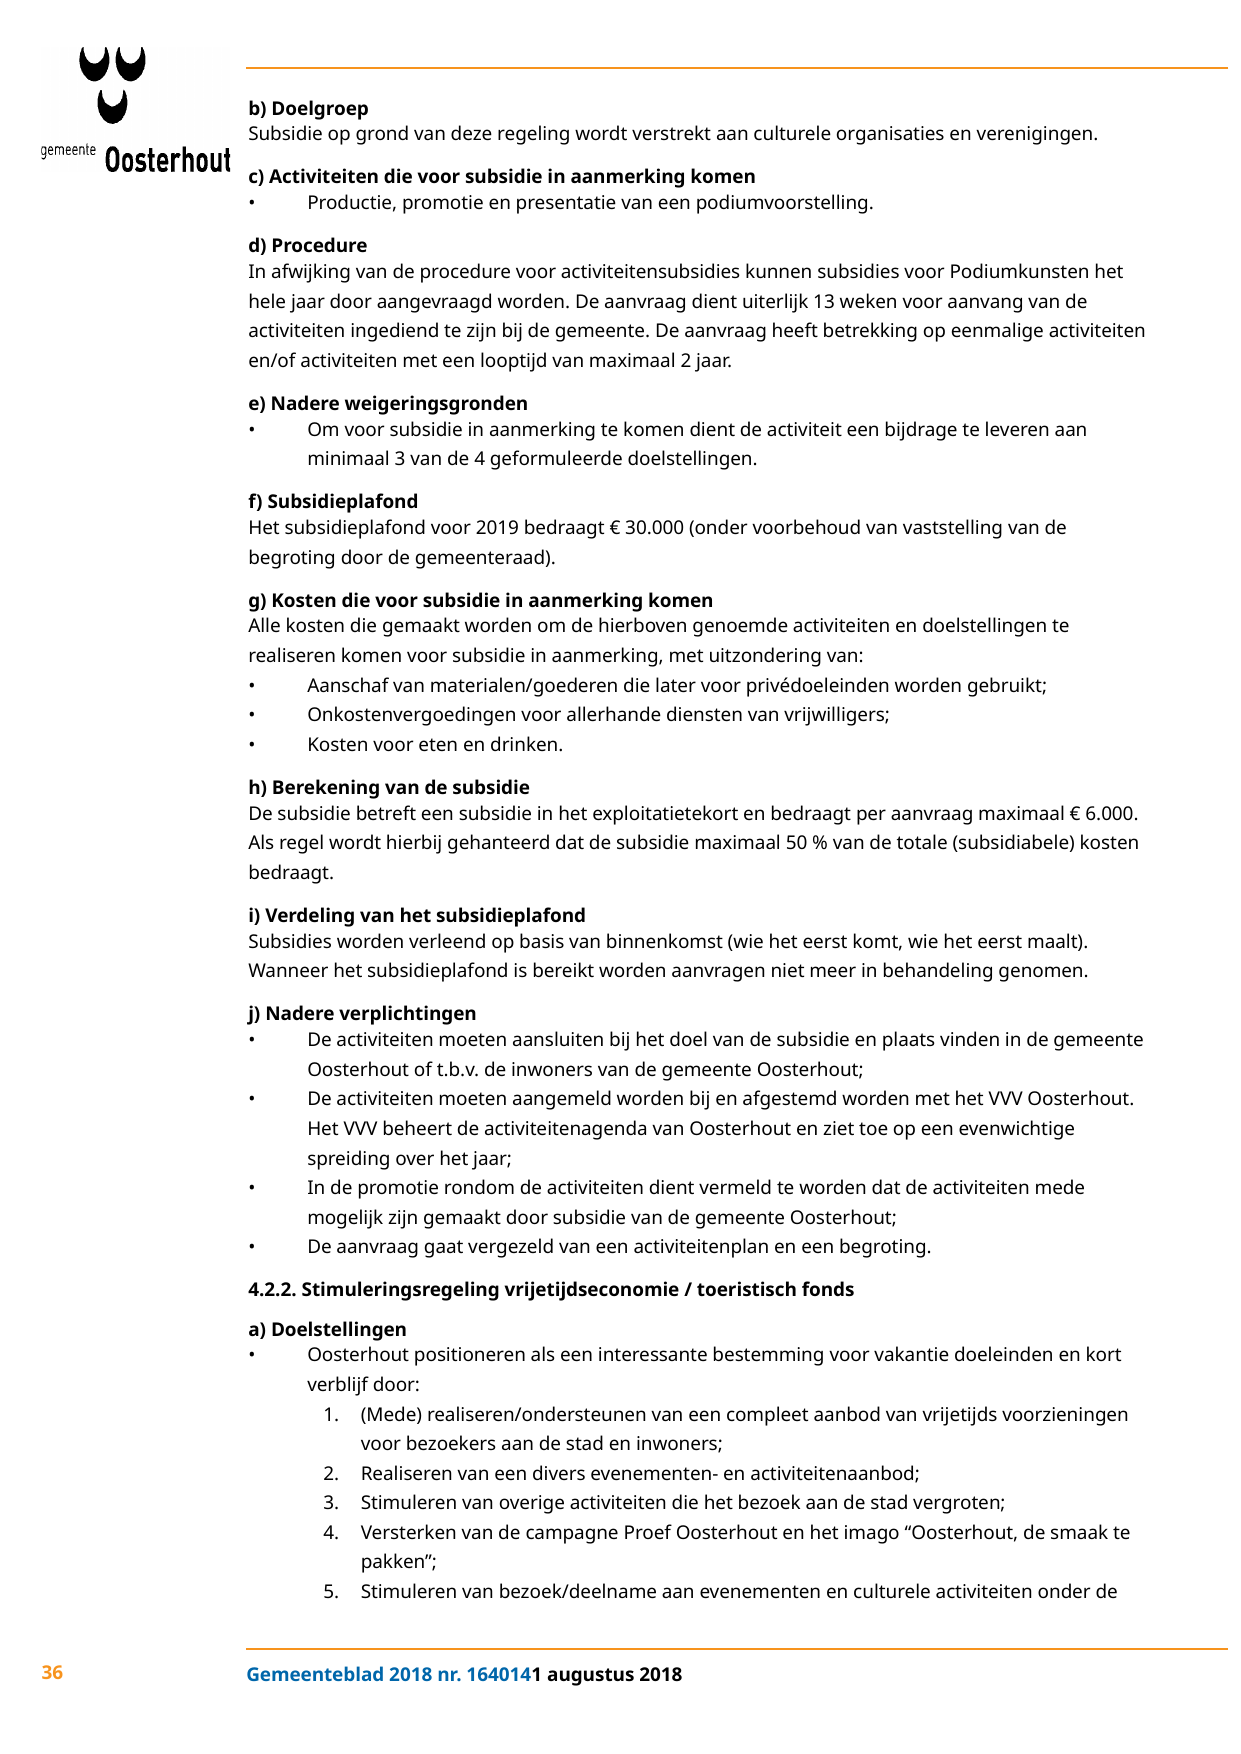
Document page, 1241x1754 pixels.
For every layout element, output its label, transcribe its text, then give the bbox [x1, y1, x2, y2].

text d) Procedure [248, 232, 1152, 258]
text e) Nadere weigeringsgronden [248, 390, 1152, 416]
text g) Kosten die voor subsidie in aanmerking komen [248, 587, 1152, 613]
text Alle kosten die gemaakt worden om de hierboven genoemde activiteiten en doelstellingen te realiseren komen voor subsidie in aanmerking, met uitzondering van: [248, 613, 1152, 668]
text f) Subsidieplafond [248, 488, 1152, 514]
text j) Nadere verplichtingen [248, 1001, 1152, 1026]
text Het subsidieplafond voor 2019 bedraagt € 30.000 (onder voorbehoud van vaststelling van de begroting door de gemeenteraad). [248, 514, 1152, 569]
list Stimuleren van overige activiteiten die het bezoek aan de stad vergroten; [323, 1489, 1152, 1515]
list De activiteiten moeten aansluiten bij het doel van de subsidie en plaats vinden in de gemeente Oosterhout of t.b.v. de inwoners van de gemeente Oosterhout; [248, 1026, 1152, 1082]
text Subsidie op grond van deze regeling wordt verstrekt aan culturele organisaties en verenigingen. [248, 121, 1152, 146]
text h) Berekening van de subsidie [248, 774, 1152, 800]
text De subsidie betreft een subsidie in het exploitatietekort en bedraagt per aanvraag maximaal € 6.000. Als regel wordt hierbij gehanteerd dat de subsidie maximaal 50 % van de totale (subsidiabele) kosten bedraagt. [248, 800, 1152, 885]
list Om voor subsidie in aanmerking te komen dient de activiteit een bijdrage te leveren aan minimaal 3 van de 4 geformuleerde doelstellingen. [248, 416, 1152, 471]
text c) Activiteiten die voor subsidie in aanmerking komen [248, 164, 1152, 189]
list Aanschaf van materialen/goederen die later voor privédoeleinden worden gebruikt; [248, 672, 1152, 698]
list Productie, promotie en presentatie van een podiumvoorstelling. [248, 189, 1152, 215]
list (Mede) realiseren/ondersteunen van een compleet aanbod van vrijetijds voorzieningen voor bezoekers aan de stad en inwoners; [323, 1401, 1152, 1456]
list De activiteiten moeten aangemeld worden bij en afgestemd worden met het VVV Oosterhout. Het VVV beheert de activiteitenagenda van Oosterhout en ziet toe op een evenwichtige spreiding over het jaar; [248, 1086, 1152, 1170]
list Oosterhout positioneren als een interessante bestemming voor vakantie doeleinden en kort verblijf door: [248, 1342, 1152, 1397]
text b) Doelgroep [248, 95, 1152, 121]
text Subsidies worden verleend op basis van binnenkomst (wie het eerst komt, wie het eerst maalt). Wanneer het subsidieplafond is bereikt worden aanvragen niet meer in behandeling genomen. [248, 928, 1152, 983]
list De aanvraag gaat vergezeld van een activiteitenplan en een begroting. [248, 1233, 1152, 1259]
list Stimuleren van bezoek/deelname aan evenementen en culturele activiteiten onder de [323, 1578, 1152, 1604]
list Versterken van de campagne Proef Oosterhout en het imago “Oosterhout, de smaak te pakken”; [323, 1519, 1152, 1574]
text In afwijking van de procedure voor activiteitensubsidies kunnen subsidies voor Podiumkunsten het hele jaar door aangevraagd worden. De aanvraag dient uiterlijk 13 weken voor aanvang van de activiteiten ingediend te zijn bij de gemeente. De aanvraag heeft betrekking op eenmalige activiteiten en/of activiteiten met een looptijd van maximaal 2 jaar. [248, 258, 1152, 373]
text 4.2.2. Stimuleringsregeling vrijetijdseconomie / toeristisch fonds [248, 1277, 1152, 1302]
picture [41, 47, 231, 172]
list Onkostenvergoedingen voor allerhande diensten van vrijwilligers; [248, 701, 1152, 727]
list Realiseren van een divers evenementen- en activiteitenaanbod; [323, 1460, 1152, 1486]
list Kosten voor eten en drinken. [248, 731, 1152, 757]
text i) Verdeling van het subsidieplafond [248, 902, 1152, 928]
text a) Doelstellingen [248, 1316, 1152, 1342]
list In de promotie rondom de activiteiten dient vermeld te worden dat de activiteiten mede mogelijk zijn gemaakt door subsidie van de gemeente Oosterhout; [248, 1174, 1152, 1229]
